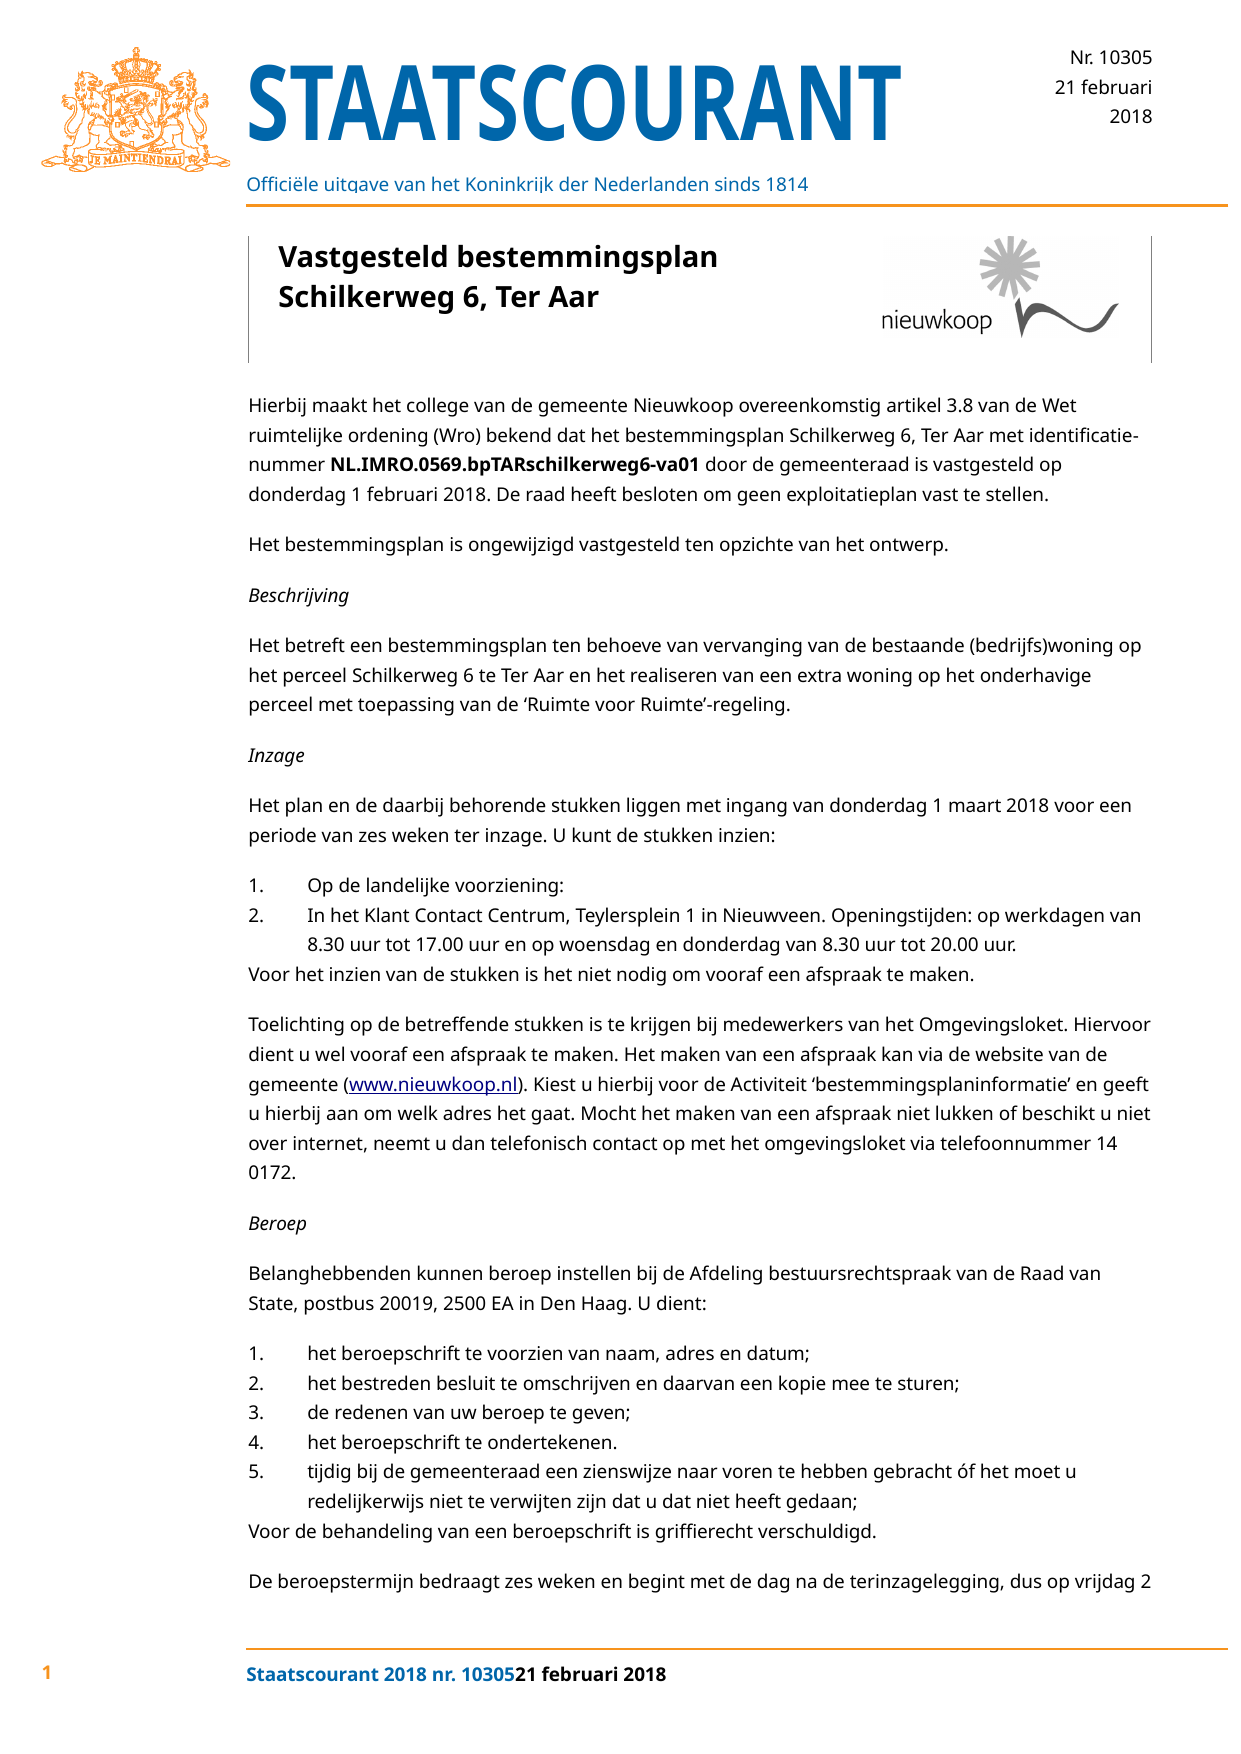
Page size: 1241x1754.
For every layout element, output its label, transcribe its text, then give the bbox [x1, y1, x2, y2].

table_header [850, 236, 1151, 363]
text Voor de behandeling van een beroepschrift is griffierecht verschuldigd. [248, 1518, 1152, 1543]
text Inzage [248, 742, 1152, 768]
text De beroepstermijn bedraagt zes weken en begint met de dag na de terinzagelegging, dus op vrijdag 2 [248, 1568, 1152, 1594]
list het beroepschrift te ondertekenen. [248, 1429, 1152, 1455]
text Beroep [248, 1210, 1152, 1236]
text Belanghebbenden kunnen beroep instellen bij de Afdeling bestuursrechtspraak van de Raad van State, postbus 20019, 2500 EA in Den Haag. U dient: [248, 1260, 1152, 1316]
text Het bestemmingsplan is ongewijzigd vastgesteld ten opzichte van het ontwerp. [248, 532, 1152, 557]
text Voor het inzien van de stukken is het niet nodig om vooraf een afspraak te maken. [248, 961, 1152, 987]
text Beschrijving [248, 582, 1152, 608]
list het beroepschrift te voorzien van naam, adres en datum; [248, 1340, 1152, 1366]
table_header Vastgesteld bestemmingsplan Schilkerweg 6, Ter Aar [249, 236, 850, 363]
picture [882, 236, 1119, 338]
text Het betreft een bestemmingsplan ten behoeve van vervanging van de bestaande (bedrijfs)woning op het perceel Schilkerweg 6 te Ter Aar en het realiseren van een extra woning op het onderhavige perceel met toepassing van de ‘Ruimte voor Ruimte’-regeling. [248, 632, 1152, 717]
list tijdig bij de gemeenteraad een zienswijze naar voren te hebben gebracht óf het moet u redelijkerwijs niet te verwijten zijn dat u dat niet heeft gedaan; [248, 1459, 1152, 1514]
list Op de landelijke voorziening: [248, 872, 1152, 898]
picture [41, 47, 231, 172]
text Hierbij maakt het college van de gemeente Nieuwkoop overeenkomstig artikel 3.8 van de Wet ruimtelijke ordening (Wro) bekend dat het bestemmingsplan Schilkerweg 6, Ter Aar met identificatie­nummer NL.IMRO.0569.bpTARschilkerweg6-va01 door de gemeenteraad is vastgesteld op donderdag 1 februari 2018. De raad heeft besloten om geen exploitatieplan vast te stellen. [248, 392, 1152, 507]
text Het plan en de daarbij behorende stukken liggen met ingang van donderdag 1 maart 2018 voor een periode van zes weken ter inzage. U kunt de stukken inzien: [248, 792, 1152, 848]
text Toelichtin­g op de betreffende stukken is te krijgen bij medewerkers van het Omgevingsloket. Hiervoor dient u wel vooraf een afspraak te maken. Het maken van een afspraak kan via de website van de gemeente (www.nieuwkoop.nl). Kiest u hierbij voor de Activiteit ‘bestemmingsplaninformatie’ en geeft u hierbij aan om welk adres het gaat. Mocht het maken van een afspraak niet lukken of beschikt u niet over internet, neemt u dan telefonisch contact op met het omgevingsloket via telefoonnummer 14 0172. [248, 1012, 1152, 1185]
list de redenen van uw beroep te geven; [248, 1399, 1152, 1425]
list het bestreden besluit te omschrijven en daarvan een kopie mee te sturen; [248, 1370, 1152, 1396]
list In het Klant Contact Centrum, Teylersplein 1 in Nieuwveen. Openingstijden: op werk­dagen van 8.30 uur tot 17.00 uur en op woensdag en donderdag van 8.30 uur tot 20.00 uur. [248, 902, 1152, 957]
